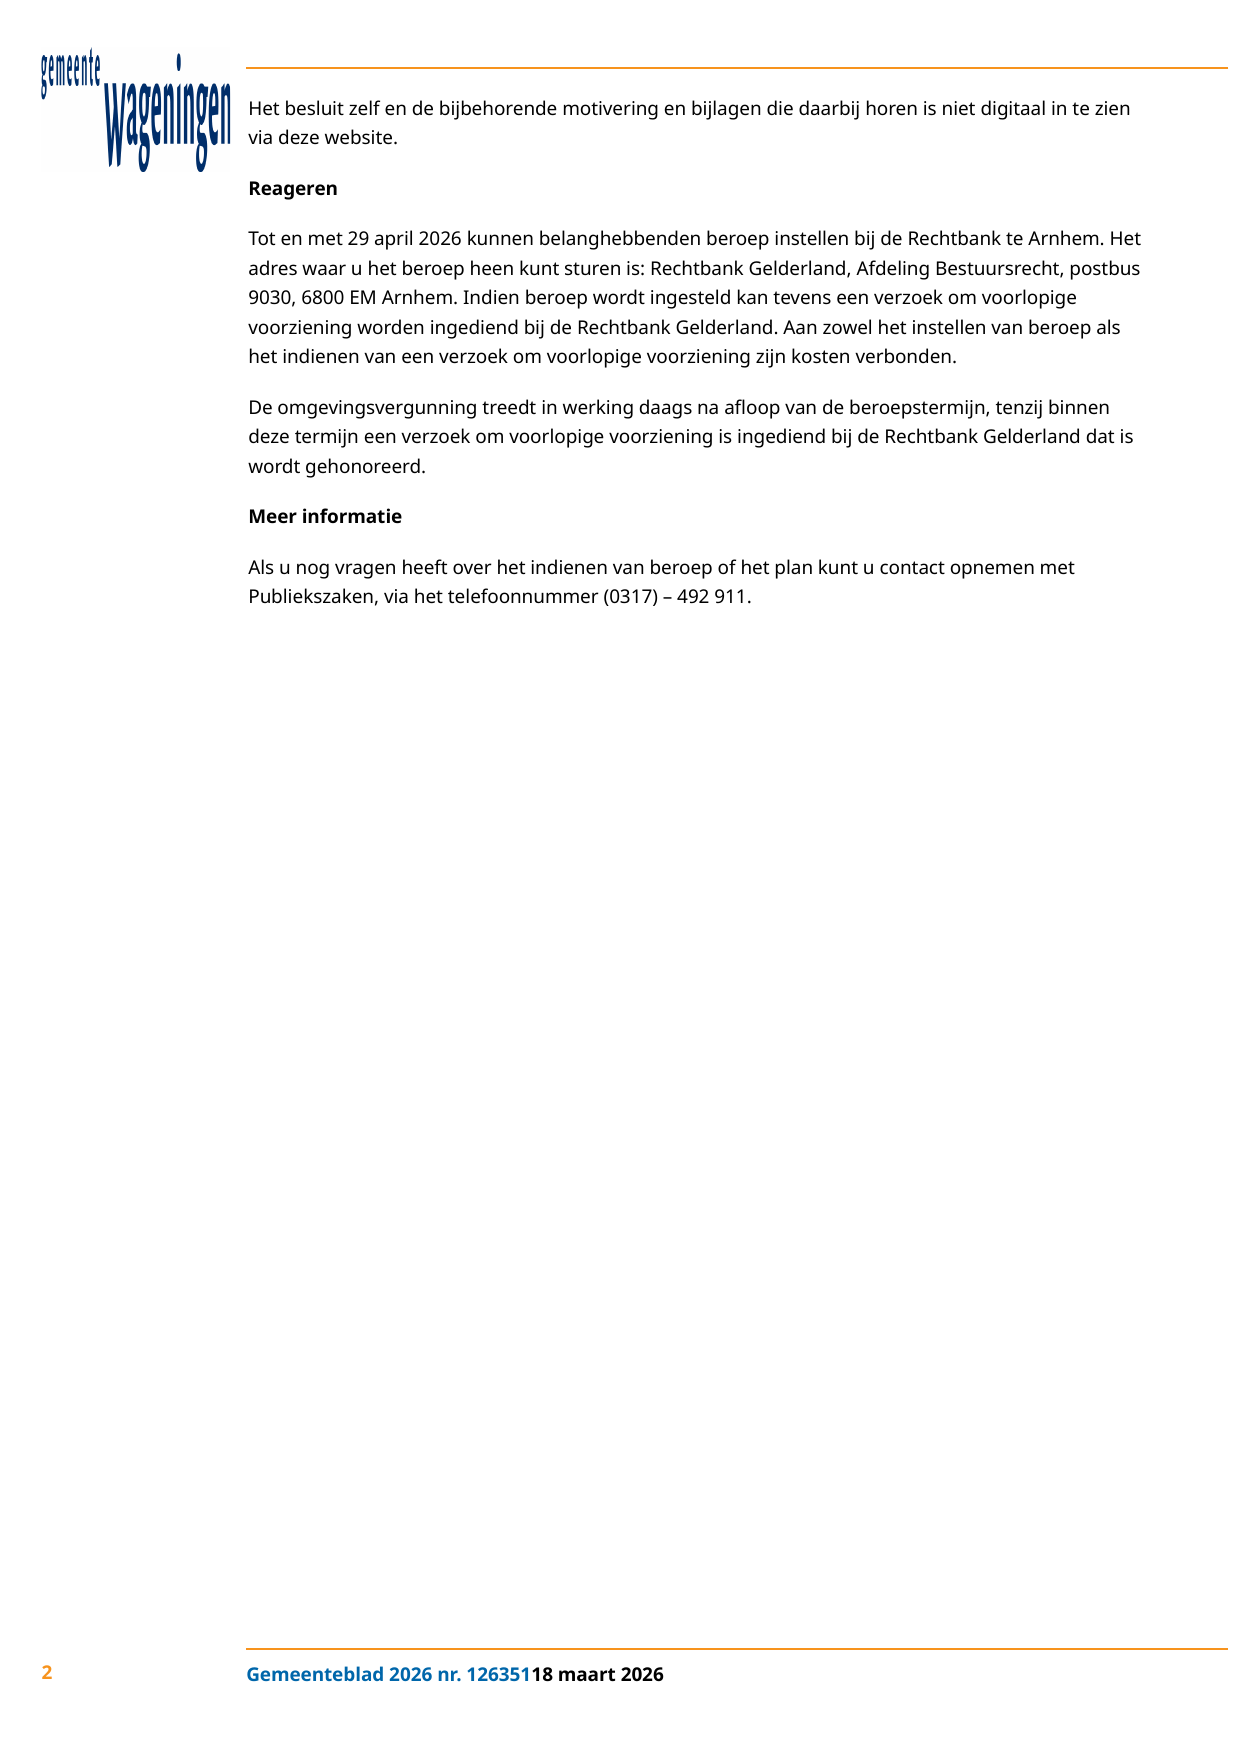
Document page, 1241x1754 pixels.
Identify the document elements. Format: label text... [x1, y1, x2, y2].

text Als u nog vragen heeft over het indienen van beroep of het plan kunt u contact opnemen met Publiekszaken, via het telefoonnummer (0317) – 492 911. [248, 554, 1152, 609]
picture [41, 47, 231, 172]
text De omgevingsvergunning treedt in werking daags na afloop van de beroepstermijn, tenzij binnen deze termijn een verzoek om voorlopige voorziening is ingediend bij de Rechtbank Gelderland dat is wordt gehonoreerd. [248, 394, 1152, 479]
text Meer informatie [248, 503, 1152, 529]
text Tot en met 29 april 2026 kunnen belanghebbenden beroep instellen bij de Rechtbank te Arnhem. Het adres waar u het beroep heen kunt sturen is: Rechtbank Gelderland, Afdeling Bestuursrecht, postbus 9030, 6800 EM Arnhem. Indien beroep wordt ingesteld kan tevens een verzoek om voorlopige voorziening worden ingediend bij de Rechtbank Gelderland. Aan zowel het instellen van beroep als het indienen van een verzoek om voorlopige voorziening zijn kosten verbonden. [248, 225, 1152, 369]
text Het besluit zelf en de bijbehorende motivering en bijlagen die daarbij horen is niet digitaal in te zien via deze website. [248, 95, 1152, 150]
text Reageren [248, 175, 1152, 201]
